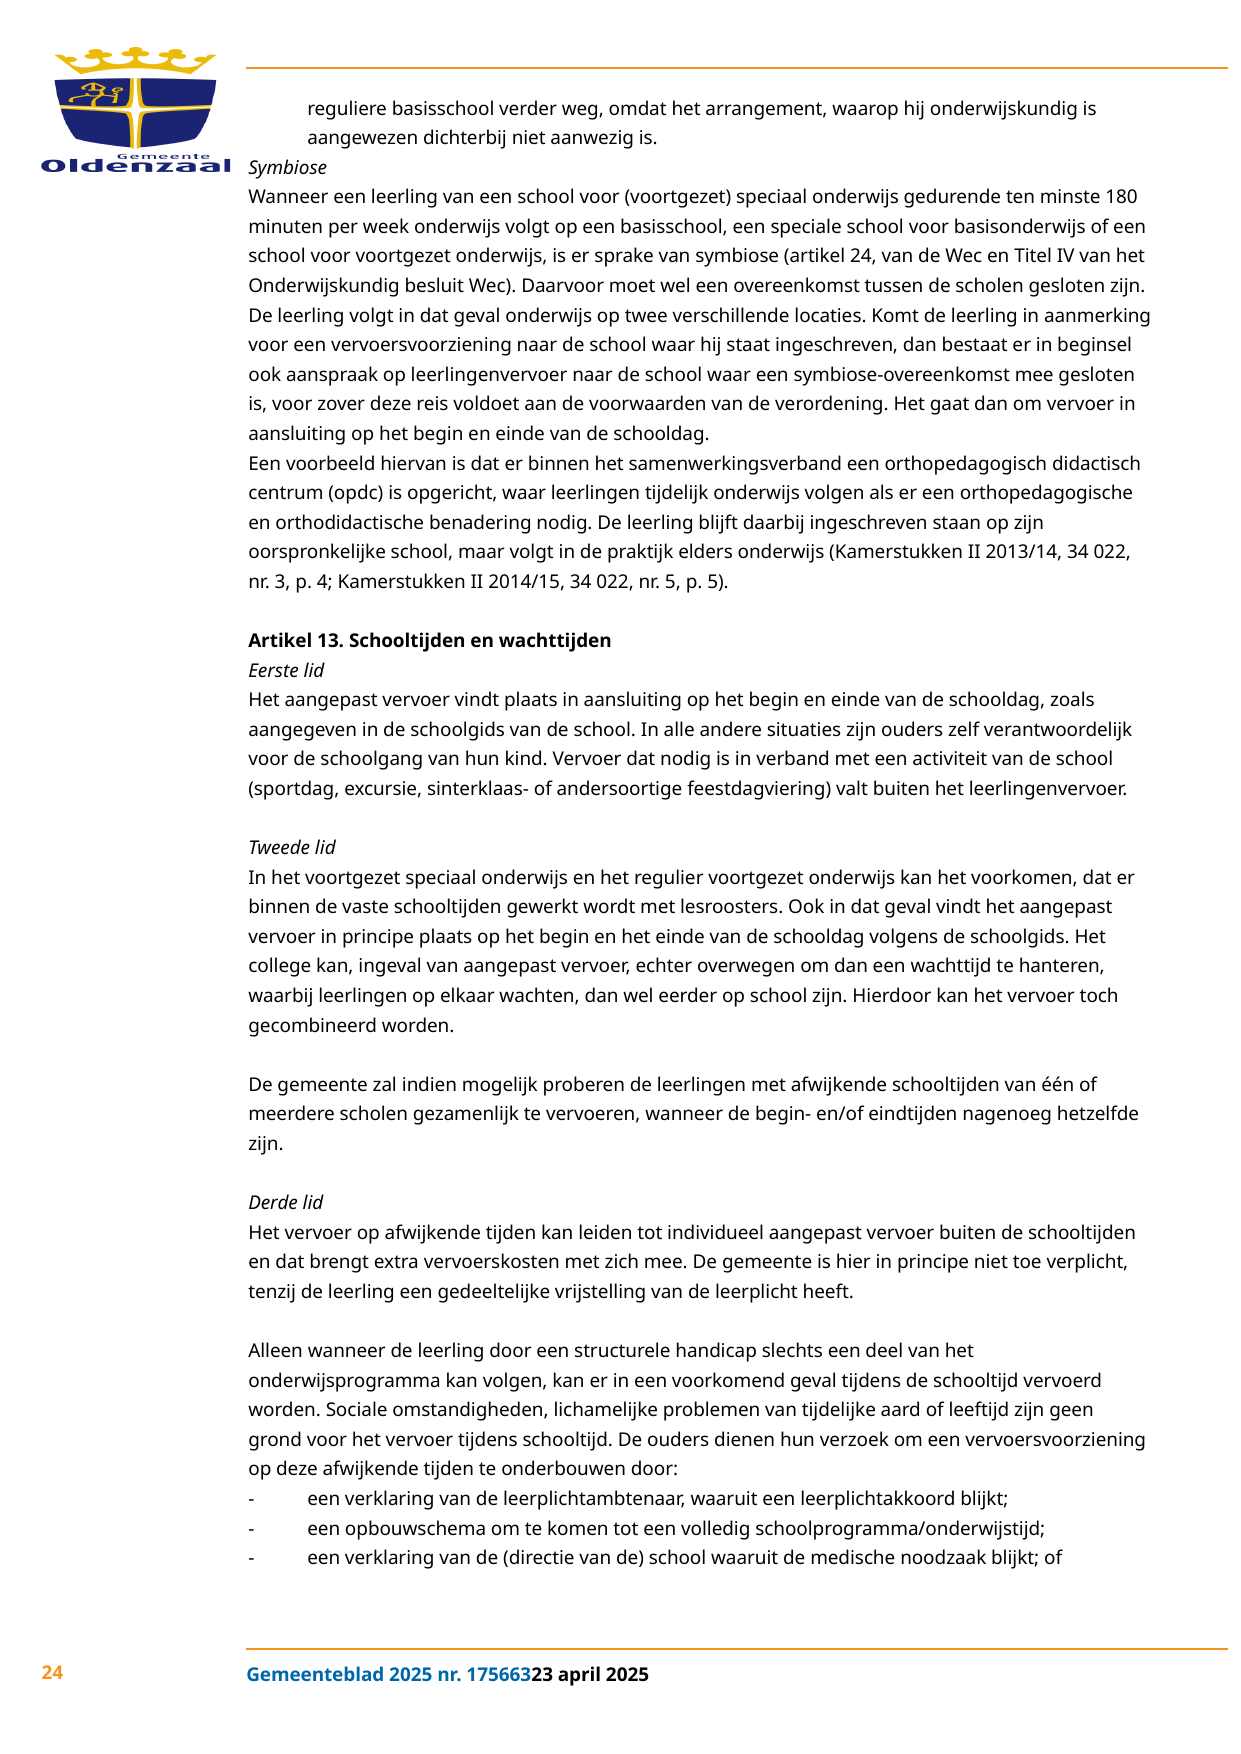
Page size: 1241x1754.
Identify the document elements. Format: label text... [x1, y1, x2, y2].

text Wanneer een leerling van een school voor (voortgezet) speciaal onderwijs gedurende ten minste 180 minuten per week onderwijs volgt op een basisschool, een speciale school voor basisonderwijs of een school voor voortgezet onderwijs, is er sprake van symbiose (artikel 24, van de Wec en Titel IV van het Onderwijskundig besluit Wec). Daarvoor moet wel een overeenkomst tussen de scholen gesloten zijn. De leerling volgt in dat geval onderwijs op twee verschillende locaties. Komt de leerling in aanmerking voor een vervoersvoorziening naar de school waar hij staat ingeschreven, dan bestaat er in beginsel ook aanspraak op leerlingenvervoer naar de school waar een symbiose-overeenkomst mee gesloten is, voor zover deze reis voldoet aan de voorwaarden van de verordening. Het gaat dan om vervoer in aansluiting op het begin en einde van de schooldag. [248, 183, 1152, 446]
text Het vervoer op afwijkende tijden kan leiden tot individueel aangepast vervoer buiten de schooltijden en dat brengt extra vervoerskosten met zich mee. De gemeente is hier in principe niet toe verplicht, tenzij de leerling een gedeeltelijke vrijstelling van de leerplicht heeft. [248, 1219, 1152, 1304]
text Alleen wanneer de leerling door een structurele handicap slechts een deel van het onderwijsprogramma kan volgen, kan er in een voorkomend geval tijdens de schooltijd vervoerd worden. Sociale omstandigheden, lichamelijke problemen van tijdelijke aard of leeftijd zijn geen grond voor het vervoer tijdens schooltijd. De ouders dienen hun verzoek om een vervoersvoorziening op deze afwijkende tijden te onderbouwen door: [248, 1337, 1152, 1481]
text In het voortgezet speciaal onderwijs en het regulier voortgezet onderwijs kan het voorkomen, dat er binnen de vaste schooltijden gewerkt wordt met lesroosters. Ook in dat geval vindt het aangepast vervoer in principe plaats op het begin en het einde van de schooldag volgens de schoolgids. Het college kan, ingeval van aangepast vervoer, echter overwegen om dan een wachttijd te hanteren, waarbij leerlingen op elkaar wachten, dan wel eerder op school zijn. Hierdoor kan het vervoer toch gecombineerd worden. [248, 864, 1152, 1038]
list een verklaring van de leerplichtambtenaar, waaruit een leerplichtakkoord blijkt; [248, 1485, 1152, 1511]
text Artikel 13. Schooltijden en wachttijden [248, 627, 1152, 653]
text Derde lid [248, 1189, 1152, 1215]
list een verklaring van de (directie van de) school waaruit de medische noodzaak blijkt; of [248, 1544, 1152, 1570]
text Symbiose [248, 154, 1152, 180]
text Een voorbeeld hiervan is dat er binnen het samenwerkingsverband een orthopedagogisch didactisch centrum (opdc) is opgericht, waar leerlingen tijdelijk onderwijs volgen als er een orthopedagogische en orthodidactische benadering nodig. De leerling blijft daarbij ingeschreven staan op zijn oorspronkelijke school, maar volgt in de praktijk elders onderwijs (Kamerstukken II 2013/14, 34 022, nr. 3, p. 4; Kamerstukken II 2014/15, 34 022, nr. 5, p. 5). [248, 450, 1152, 594]
list een opbouwschema om te komen tot een volledig schoolprogramma/onderwijstijd; [248, 1515, 1152, 1541]
picture [41, 47, 231, 172]
list reguliere basisschool verder weg, omdat het arrangement, waarop hij onderwijskundig is aangewezen dichterbij niet aanwezig is. [248, 95, 1152, 150]
text Tweede lid [248, 834, 1152, 860]
text De gemeente zal indien mogelijk proberen de leerlingen met afwijkende schooltijden van één of meerdere scholen gezamenlijk te vervoeren, wanneer de begin- en/of eindtijden nagenoeg hetzelfde zijn. [248, 1071, 1152, 1156]
text Het aangepast vervoer vindt plaats in aansluiting op het begin en einde van de schooldag, zoals aangegeven in de schoolgids van de school. In alle andere situaties zijn ouders zelf verantwoordelijk voor de schoolgang van hun kind. Vervoer dat nodig is in verband met een activiteit van de school (sportdag, excursie, sinterklaas- of andersoortige feestdagviering) valt buiten het leerlingenvervoer. [248, 686, 1152, 801]
text Eerste lid [248, 657, 1152, 683]
